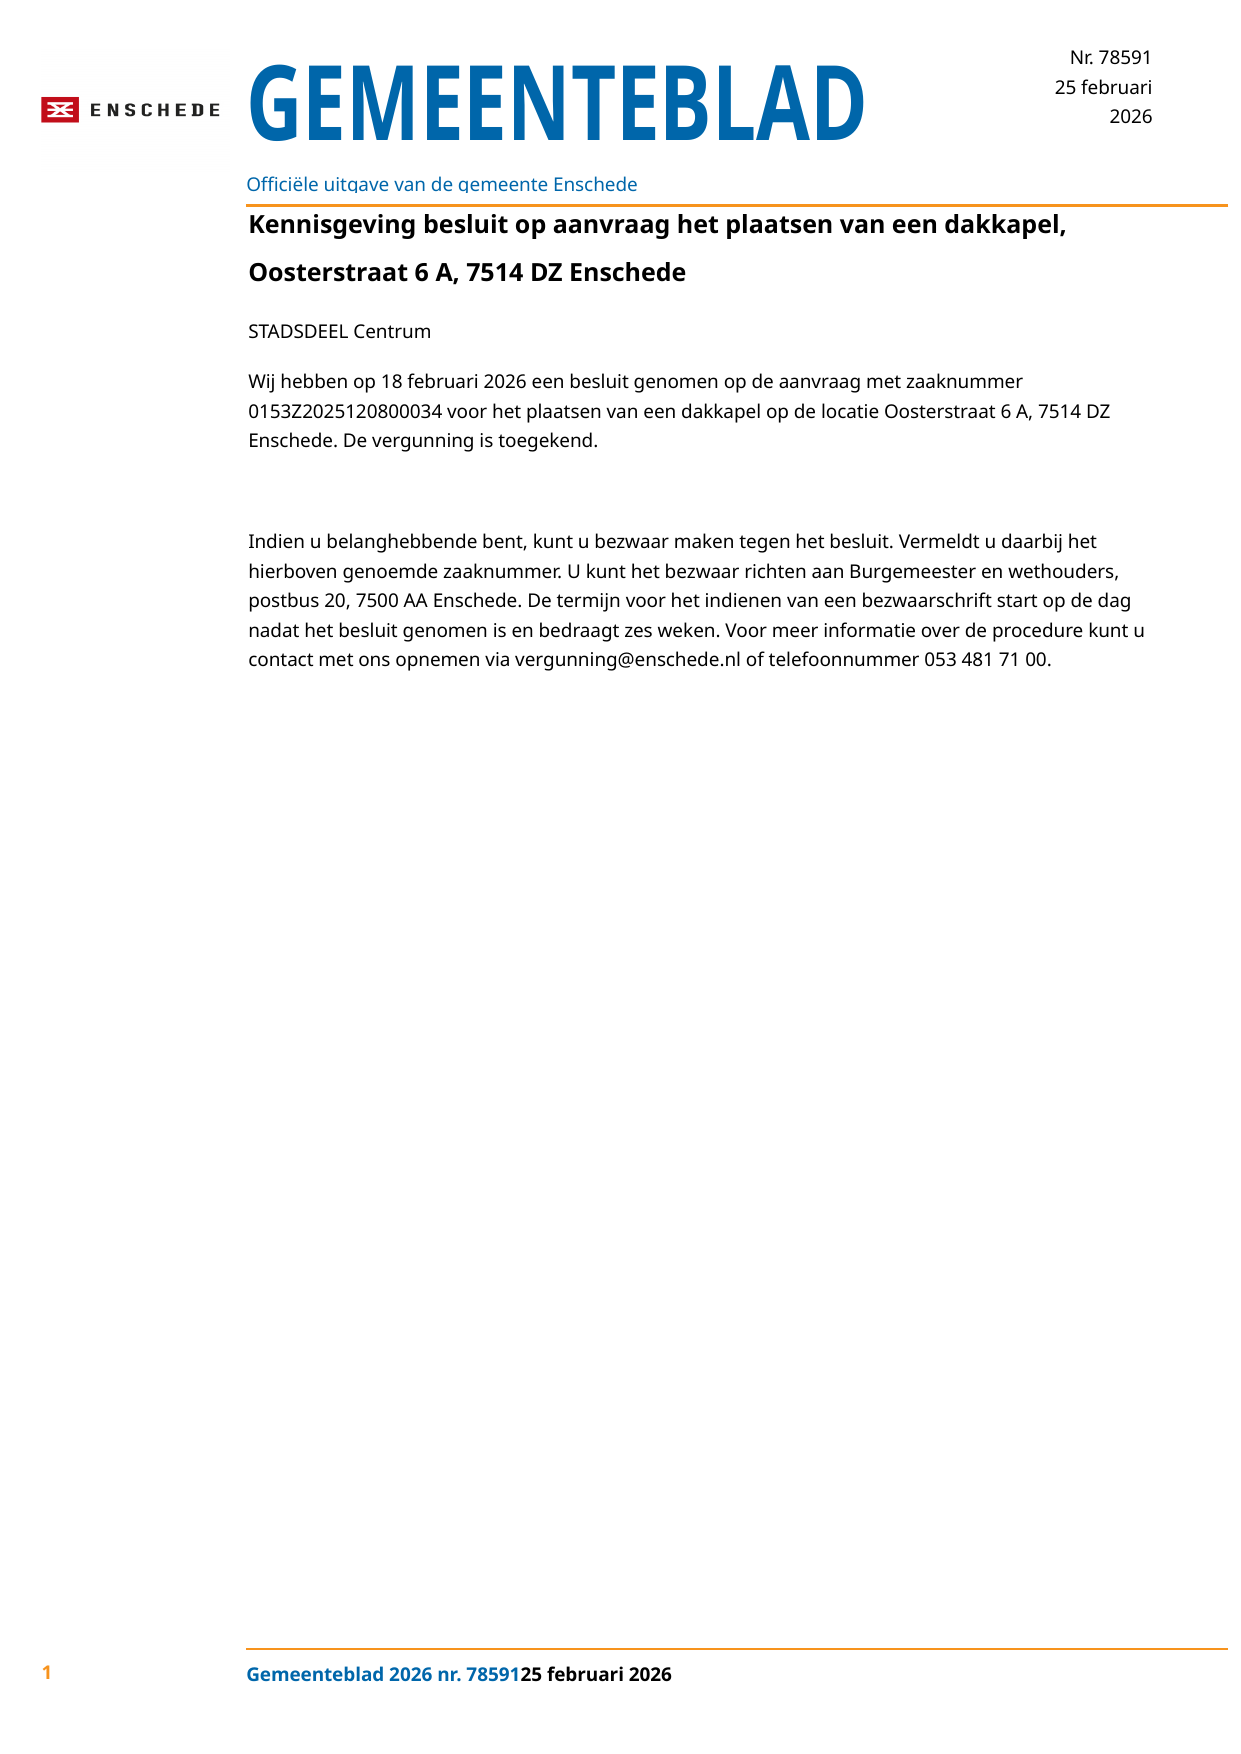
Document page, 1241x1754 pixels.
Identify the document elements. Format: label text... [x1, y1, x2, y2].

text Kennisgeving besluit op aanvraag het plaatsen van een dakkapel, Oosterstraat 6 A, 7514 DZ Enschede [248, 207, 1152, 288]
picture [41, 47, 231, 172]
text Indien u belanghebbende bent, kunt u bezwaar maken tegen het besluit. Vermeldt u daarbij het hierboven genoemde zaaknummer. U kunt het bezwaar richten aan Burgemeester en wethouders, postbus 20, 7500 AA Enschede. De termijn voor het indienen van een bezwaarschrift start op de dag nadat het besluit genomen is en bedraagt zes weken. Voor meer informatie over de procedure kunt u contact met ons opnemen via vergunning@enschede.nl of telefoonnummer 053 481 71 00. [248, 528, 1152, 672]
text STADSDEEL Centrum [248, 318, 1152, 344]
text Wij hebben op 18 februari 2026 een besluit genomen op de aanvraag met zaaknummer 0153Z2025120800034 voor het plaatsen van een dakkapel op de locatie Oosterstraat 6 A, 7514 DZ Enschede. De vergunning is toegekend. [248, 368, 1152, 453]
